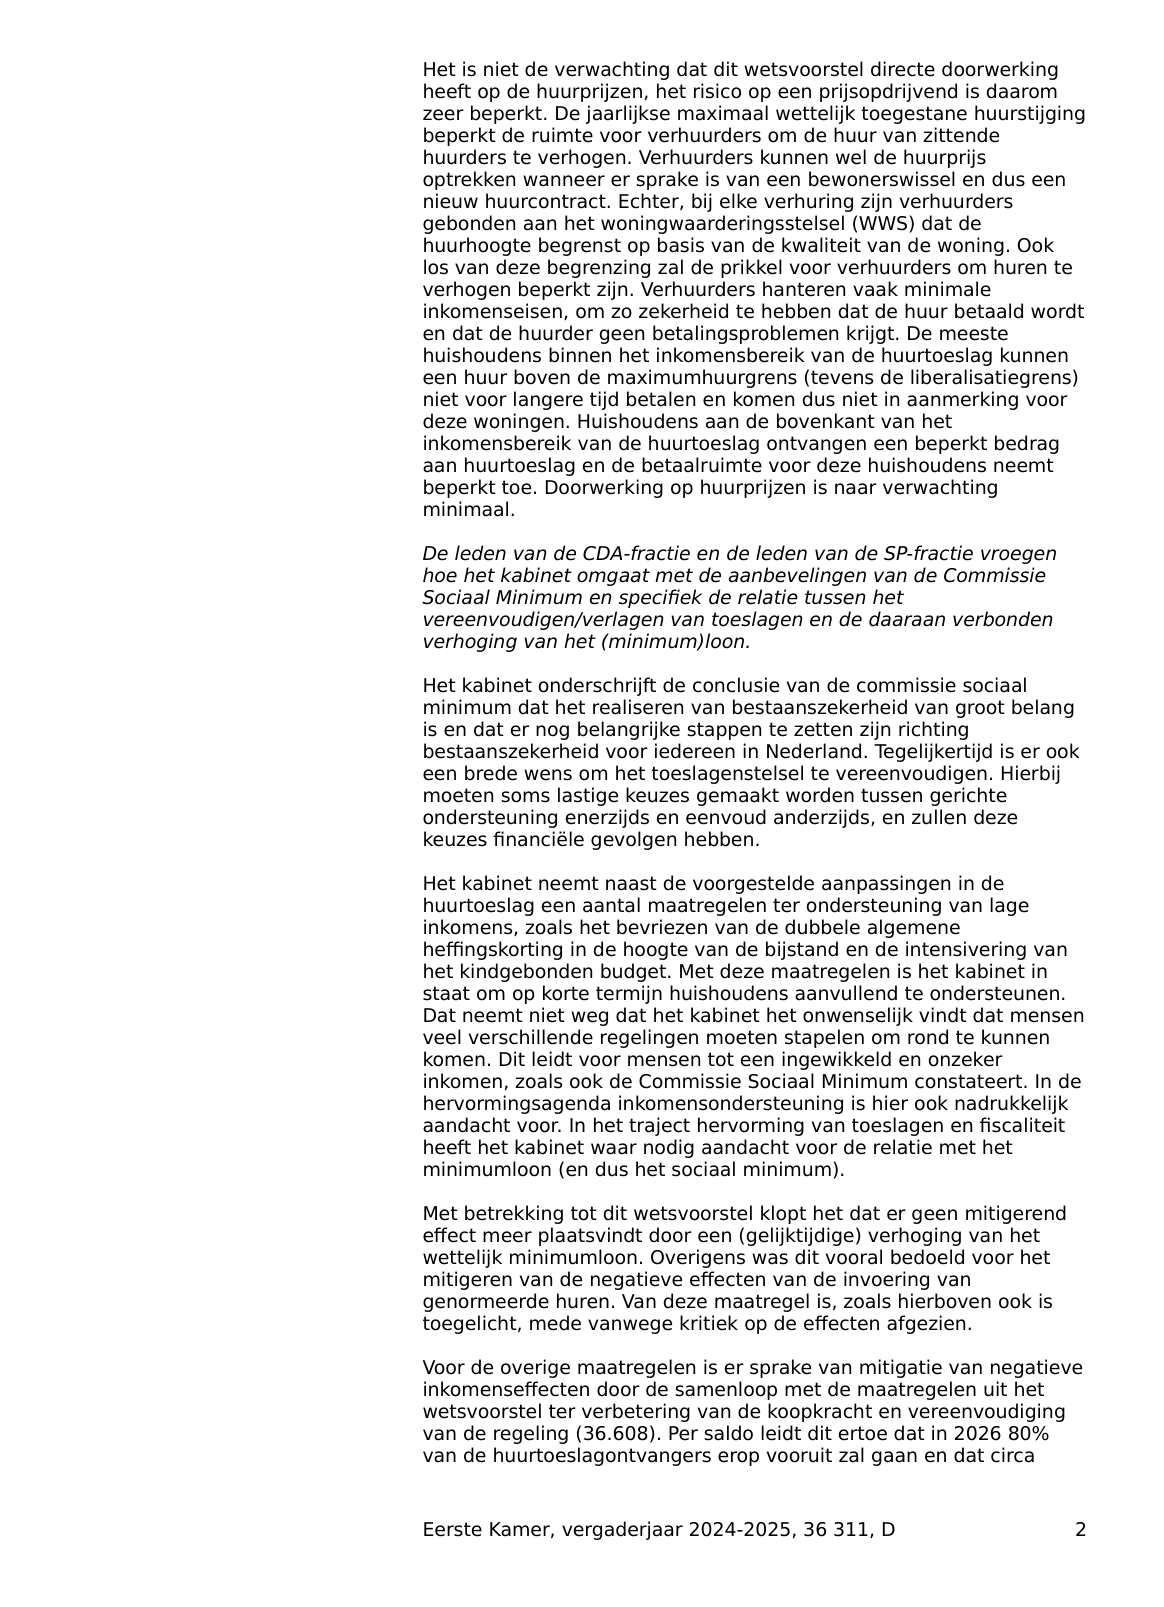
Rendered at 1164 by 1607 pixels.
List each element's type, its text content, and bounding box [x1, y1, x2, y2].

text Voor de overige maatregelen is er sprake van mitigatie van negatieve inkomenseffecten door de samenloop met de maatregelen uit het wetsvoorstel ter verbetering van de koopkracht en vereenvoudiging van de regeling (36.608). Per saldo leidt dit ertoe dat in 2026 80% van de huurtoeslagontvangers erop vooruit zal gaan en dat circa [422, 1357, 1087, 1467]
text Het is niet de verwachting dat dit wetsvoorstel directe doorwerking heeft op de huurprijzen, het risico op een prijsopdrijvend is daarom zeer beperkt. De jaarlijkse maximaal wettelijk toegestane huurstijging beperkt de ruimte voor verhuurders om de huur van zittende huurders te verhogen. Verhuurders kunnen wel de huurprijs optrekken wanneer er sprake is van een bewonerswissel en dus een nieuw huurcontract. Echter, bij elke verhuring zijn verhuurders gebonden aan het woningwaarderingsstelsel (WWS) dat de huurhoogte begrenst op basis van de kwaliteit van de woning. Ook los van deze begrenzing zal de prikkel voor verhuurders om huren te verhogen beperkt zijn. Verhuurders hanteren vaak minimale inkomenseisen, om zo zekerheid te hebben dat de huur betaald wordt en dat de huurder geen betalingsproblemen krijgt. De meeste huishoudens binnen het inkomensbereik van de huurtoeslag kunnen een huur boven de maximumhuurgrens (tevens de liberalisatiegrens) niet voor langere tijd betalen en komen dus niet in aanmerking voor deze woningen. Huishoudens aan de bovenkant van het inkomensbereik van de huurtoeslag ontvangen een beperkt bedrag aan huurtoeslag en de betaalruimte voor deze huishoudens neemt beperkt toe. Doorwerking op huurprijzen is naar verwachting minimaal. [422, 59, 1087, 521]
text Het kabinet onderschrijft de conclusie van de commissie sociaal minimum dat het realiseren van bestaanszekerheid van groot belang is en dat er nog belangrijke stappen te zetten zijn richting bestaanszekerheid voor iedereen in Nederland. Tegelijkertijd is er ook een brede wens om het toeslagenstelsel te vereenvoudigen. Hierbij moeten soms lastige keuzes gemaakt worden tussen gerichte ondersteuning enerzijds en eenvoud anderzijds, en zullen deze keuzes financiële gevolgen hebben. [422, 675, 1087, 851]
text De leden van de CDA-fractie en de leden van de SP-fractie vroegen hoe het kabinet omgaat met de aanbevelingen van de Commissie Sociaal Minimum en specifiek de relatie tussen het vereenvoudigen/verlagen van toeslagen en de daaraan verbonden verhoging van het (minimum)loon. [422, 543, 1087, 653]
text Met betrekking tot dit wetsvoorstel klopt het dat er geen mitigerend effect meer plaatsvindt door een (gelijktijdige) verhoging van het wettelijk minimumloon. Overigens was dit vooral bedoeld voor het mitigeren van de negatieve effecten van de invoering van genormeerde huren. Van deze maatregel is, zoals hierboven ook is toegelicht, mede vanwege kritiek op de effecten afgezien. [422, 1203, 1087, 1335]
text Het kabinet neemt naast de voorgestelde aanpassingen in de huurtoeslag een aantal maatregelen ter ondersteuning van lage inkomens, zoals het bevriezen van de dubbele algemene heffingskorting in de hoogte van de bijstand en de intensivering van het kindgebonden budget. Met deze maatregelen is het kabinet in staat om op korte termijn huishoudens aanvullend te ondersteunen. Dat neemt niet weg dat het kabinet het onwenselijk vindt dat mensen veel verschillende regelingen moeten stapelen om rond te kunnen komen. Dit leidt voor mensen tot een ingewikkeld en onzeker inkomen, zoals ook de Commissie Sociaal Minimum constateert. In de hervormingsagenda inkomensondersteuning is hier ook nadrukkelijk aandacht voor. In het traject hervorming van toeslagen en fiscaliteit heeft het kabinet waar nodig aandacht voor de relatie met het minimumloon (en dus het sociaal minimum). [422, 873, 1087, 1181]
